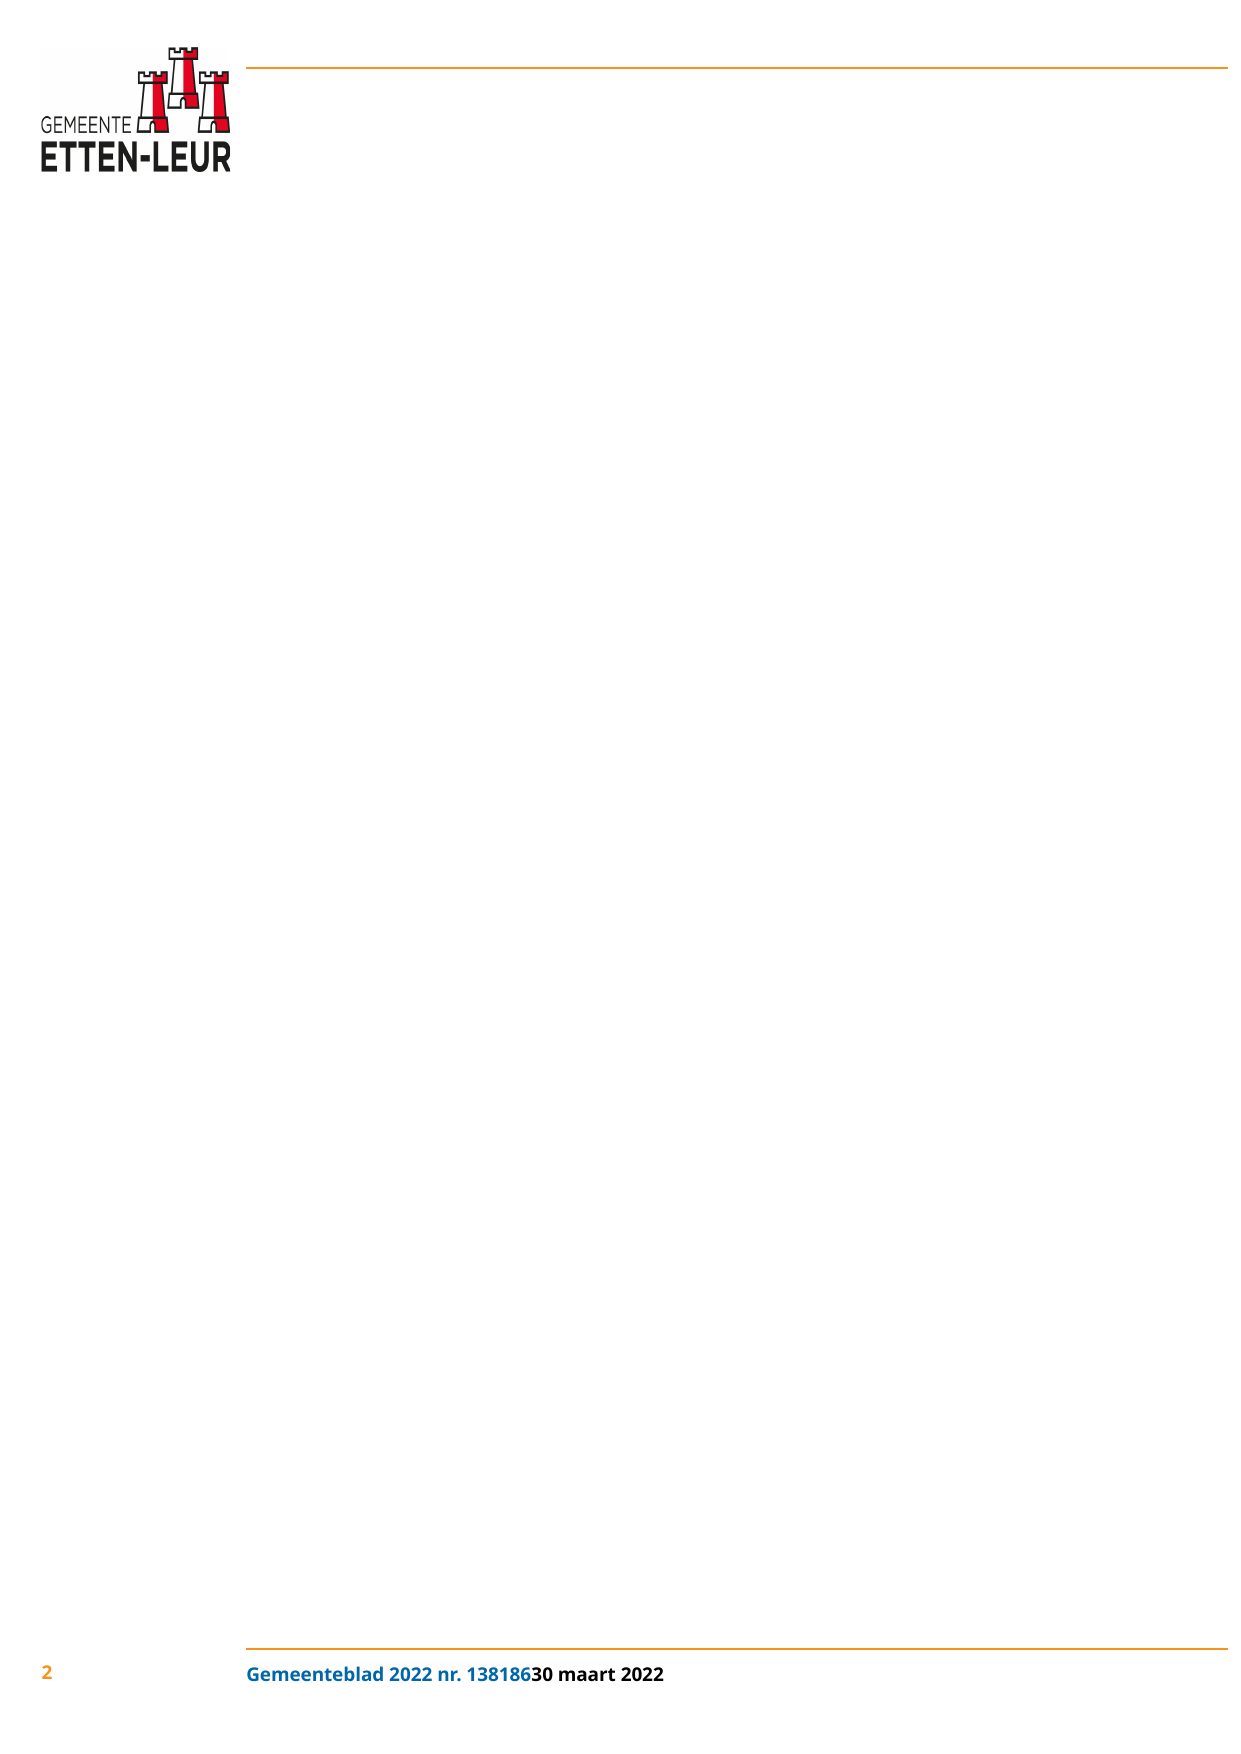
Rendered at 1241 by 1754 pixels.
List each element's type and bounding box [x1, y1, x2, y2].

picture [41, 47, 231, 172]
